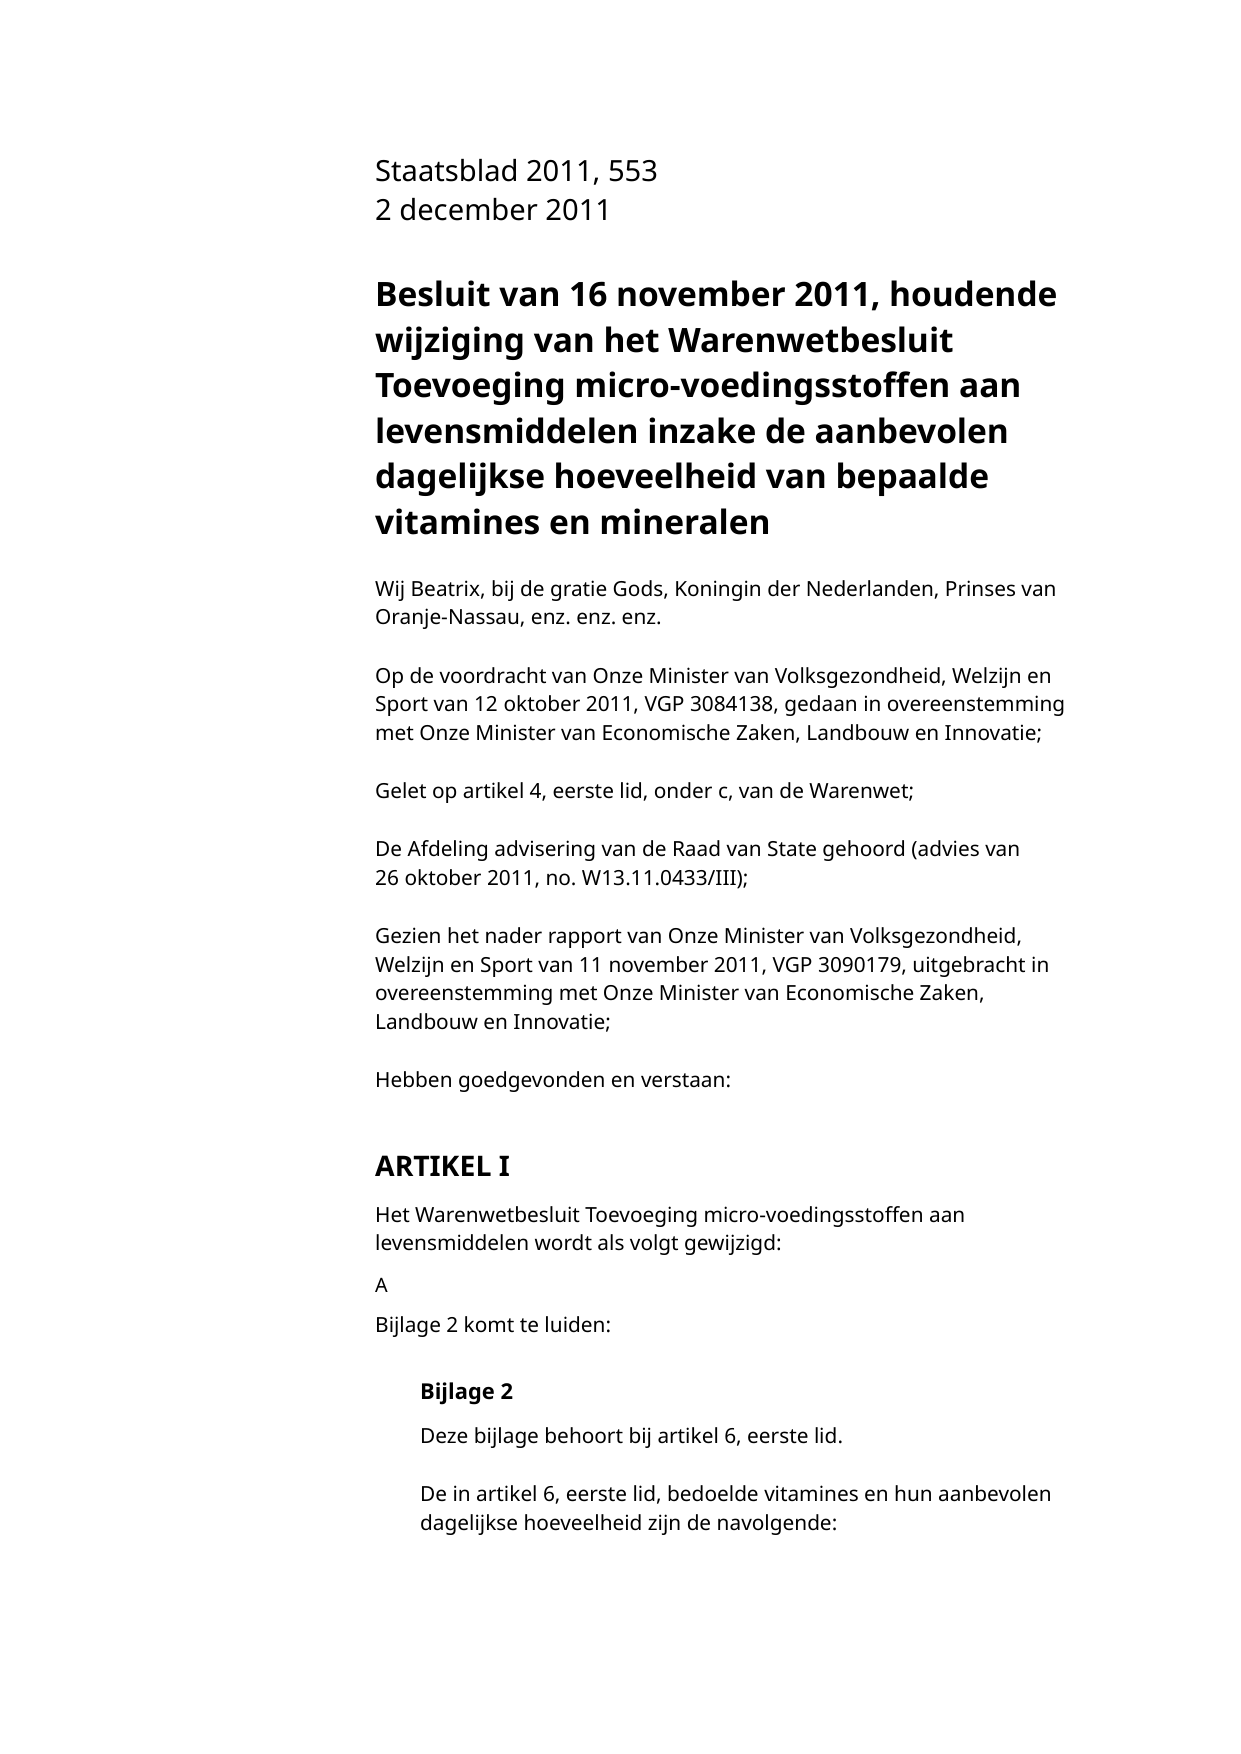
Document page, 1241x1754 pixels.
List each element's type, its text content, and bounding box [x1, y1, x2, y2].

text Staatsblad 2011, 553 [375, 150, 1090, 190]
text Op de voordracht van Onze Minister van Volksgezondheid, Welzijn en Sport van 12 oktober 2011, VGP 3084138, gedaan in overeenstemming met Onze Minister van Economische Zaken, Landbouw en Innovatie; [375, 661, 1090, 746]
subtitle ARTIKEL I [375, 1146, 1090, 1185]
text Gezien het nader rapport van Onze Minister van Volksgezondheid, Welzijn en Sport van 11 november 2011, VGP 3090179, uitgebracht in overeenstemming met Onze Minister van Economische Zaken, Landbouw en Innovatie; [375, 921, 1090, 1035]
text Gelet op artikel 4, eerste lid, onder c, van de Warenwet; [375, 776, 1090, 804]
text A [375, 1272, 1090, 1299]
text Deze bijlage behoort bij artikel 6, eerste lid. [420, 1421, 1090, 1449]
text Hebben goedgevonden en verstaan: [375, 1065, 1090, 1094]
text De Afdeling advisering van de Raad van State gehoord (advies van 26 oktober 2011, no. W13.11.0433/III); [375, 834, 1090, 891]
text Het Warenwetbesluit Toevoeging micro-voedingsstoffen aan levensmiddelen wordt als volgt gewijzigd: [375, 1200, 1090, 1257]
text Bijlage 2 komt te luiden: [375, 1310, 1090, 1339]
subtitle Besluit van 16 november 2011, houdende wijziging van het Warenwetbesluit Toevoeging micro-voedingsstoffen aan levensmiddelen inzake de aanbevolen dagelijkse hoeveelheid van bepaalde vitamines en mineralen [375, 271, 1090, 544]
text 2 december 2011 [375, 190, 1090, 229]
subtitle Bijlage 2 [420, 1376, 1090, 1406]
text De in artikel 6, eerste lid, bedoelde vitamines en hun aanbevolen dagelijkse hoeveelheid zijn de navolgende: [420, 1479, 1090, 1536]
text Wij Beatrix, bij de gratie Gods, Koningin der Nederlanden, Prinses van Oranje-Nassau, enz. enz. enz. [375, 574, 1090, 631]
